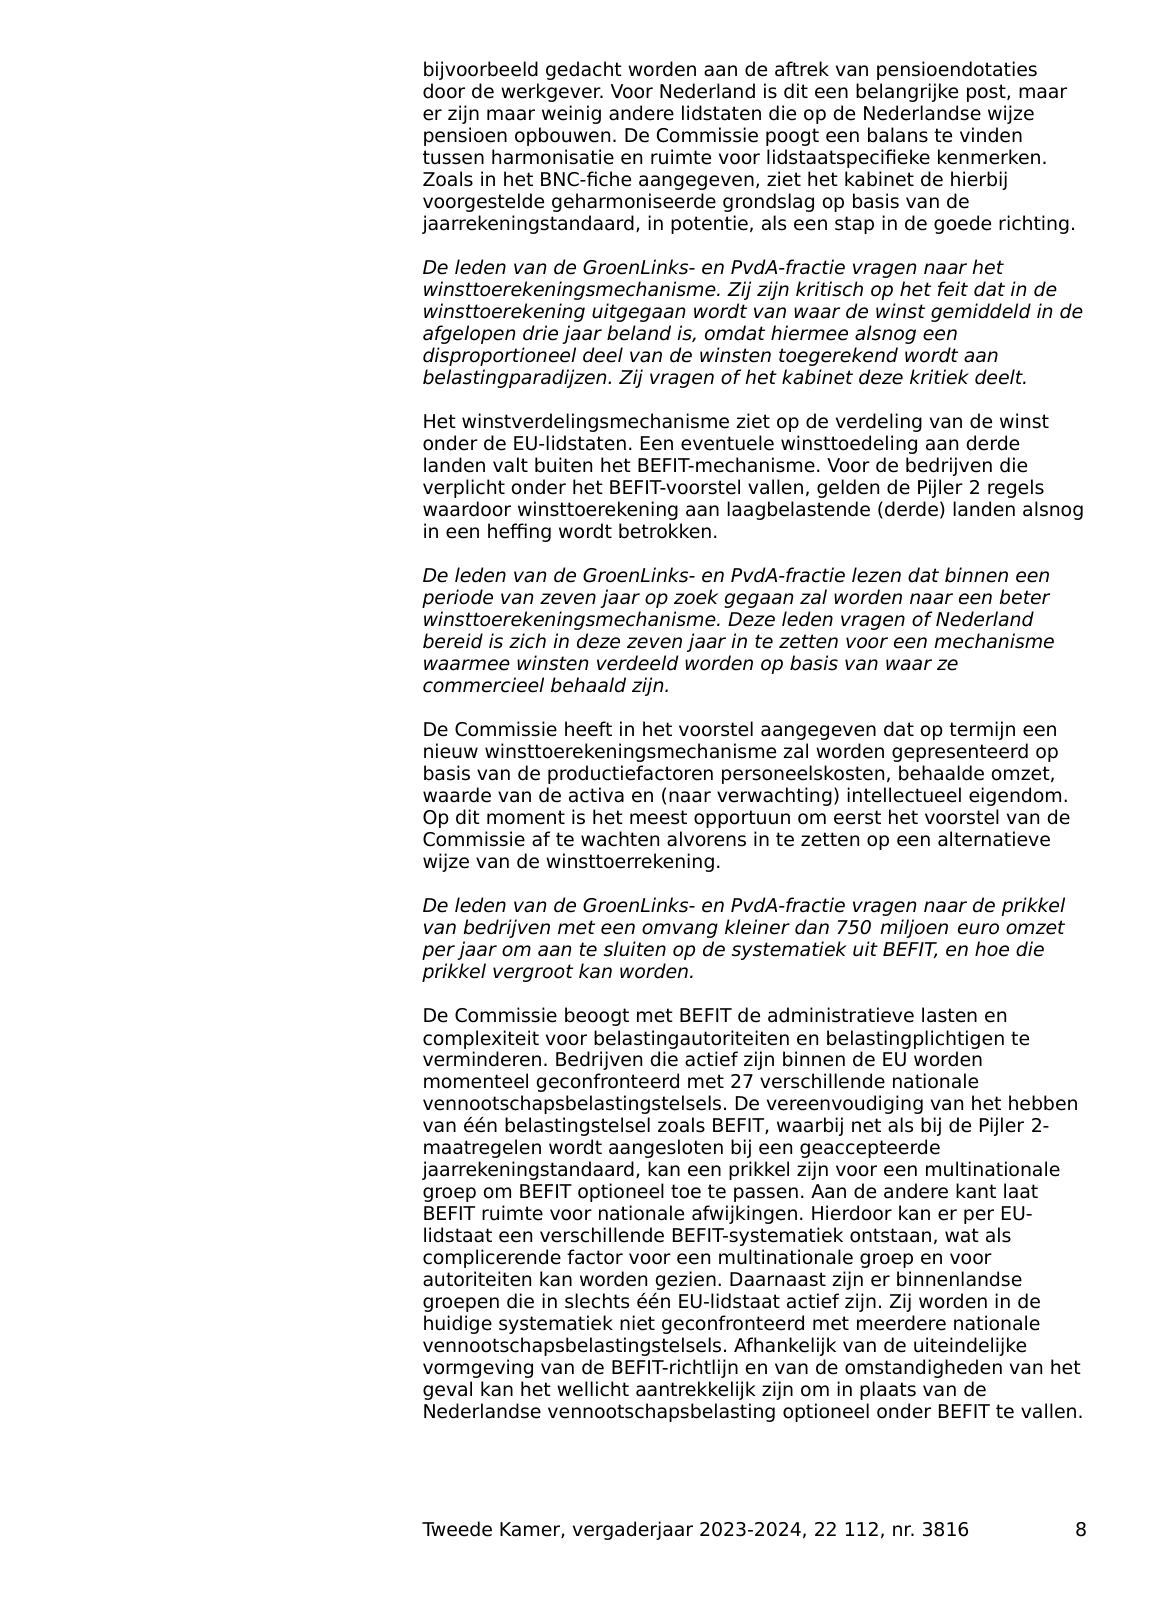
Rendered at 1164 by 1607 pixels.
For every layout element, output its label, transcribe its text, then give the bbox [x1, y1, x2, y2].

text De leden van de GroenLinks- en PvdA-fractie vragen naar de prikkel van bedrijven met een omvang kleiner dan 750 miljoen euro omzet per jaar om aan te sluiten op de systematiek uit BEFIT, en hoe die prikkel vergroot kan worden. [422, 895, 1087, 983]
text bijvoorbeeld gedacht worden aan de aftrek van pensioendotaties door de werkgever. Voor Nederland is dit een belangrijke post, maar er zijn maar weinig andere lidstaten die op de Nederlandse wijze pensioen opbouwen. De Commissie poogt een balans te vinden tussen harmonisatie en ruimte voor lidstaatspecifieke kenmerken. Zoals in het BNC-fiche aangegeven, ziet het kabinet de hierbij voorgestelde geharmoniseerde grondslag op basis van de jaarrekeningstandaard, in potentie, als een stap in de goede richting. [422, 59, 1087, 235]
text De Commissie heeft in het voorstel aangegeven dat op termijn een nieuw winsttoerekeningsmechanisme zal worden gepresenteerd op basis van de productiefactoren personeelskosten, behaalde omzet, waarde van de activa en (naar verwachting) intellectueel eigendom. Op dit moment is het meest opportuun om eerst het voorstel van de Commissie af te wachten alvorens in te zetten op een alternatieve wijze van de winsttoerrekening. [422, 719, 1087, 873]
text De Commissie beoogt met BEFIT de administratieve lasten en complexiteit voor belastingautoriteiten en belastingplichtigen te verminderen. Bedrijven die actief zijn binnen de EU worden momenteel geconfronteerd met 27 verschillende nationale vennootschapsbelastingstelsels. De vereenvoudiging van het hebben van één belastingstelsel zoals BEFIT, waarbij net als bij de Pijler 2-maatregelen wordt aangesloten bij een geaccepteerde jaarrekeningstandaard, kan een prikkel zijn voor een multinationale groep om BEFIT optioneel toe te passen. Aan de andere kant laat BEFIT ruimte voor nationale afwijkingen. Hierdoor kan er per EU-lidstaat een verschillende BEFIT-systematiek ontstaan, wat als complicerende factor voor een multinationale groep en voor autoriteiten kan worden gezien. Daarnaast zijn er binnenlandse groepen die in slechts één EU-lidstaat actief zijn. Zij worden in de huidige systematiek niet geconfronteerd met meerdere nationale vennootschapsbelastingstelsels. Afhankelijk van de uiteindelijke vormgeving van de BEFIT-richtlijn en van de omstandigheden van het geval kan het wellicht aantrekkelijk zijn om in plaats van de Nederlandse vennootschapsbelasting optioneel onder BEFIT te vallen. [422, 1005, 1087, 1423]
text Het winstverdelingsmechanisme ziet op de verdeling van de winst onder de EU-lidstaten. Een eventuele winsttoedeling aan derde landen valt buiten het BEFIT-mechanisme. Voor de bedrijven die verplicht onder het BEFIT-voorstel vallen, gelden de Pijler 2 regels waardoor winsttoerekening aan laagbelastende (derde) landen alsnog in een heffing wordt betrokken. [422, 411, 1087, 543]
text De leden van de GroenLinks- en PvdA-fractie vragen naar het winsttoerekeningsmechanisme. Zij zijn kritisch op het feit dat in de winsttoerekening uitgegaan wordt van waar de winst gemiddeld in de afgelopen drie jaar beland is, omdat hiermee alsnog een disproportioneel deel van de winsten toegerekend wordt aan belastingparadijzen. Zij vragen of het kabinet deze kritiek deelt. [422, 257, 1087, 389]
text De leden van de GroenLinks- en PvdA-fractie lezen dat binnen een periode van zeven jaar op zoek gegaan zal worden naar een beter winsttoerekeningsmechanisme. Deze leden vragen of Nederland bereid is zich in deze zeven jaar in te zetten voor een mechanisme waarmee winsten verdeeld worden op basis van waar ze commercieel behaald zijn. [422, 565, 1087, 697]
